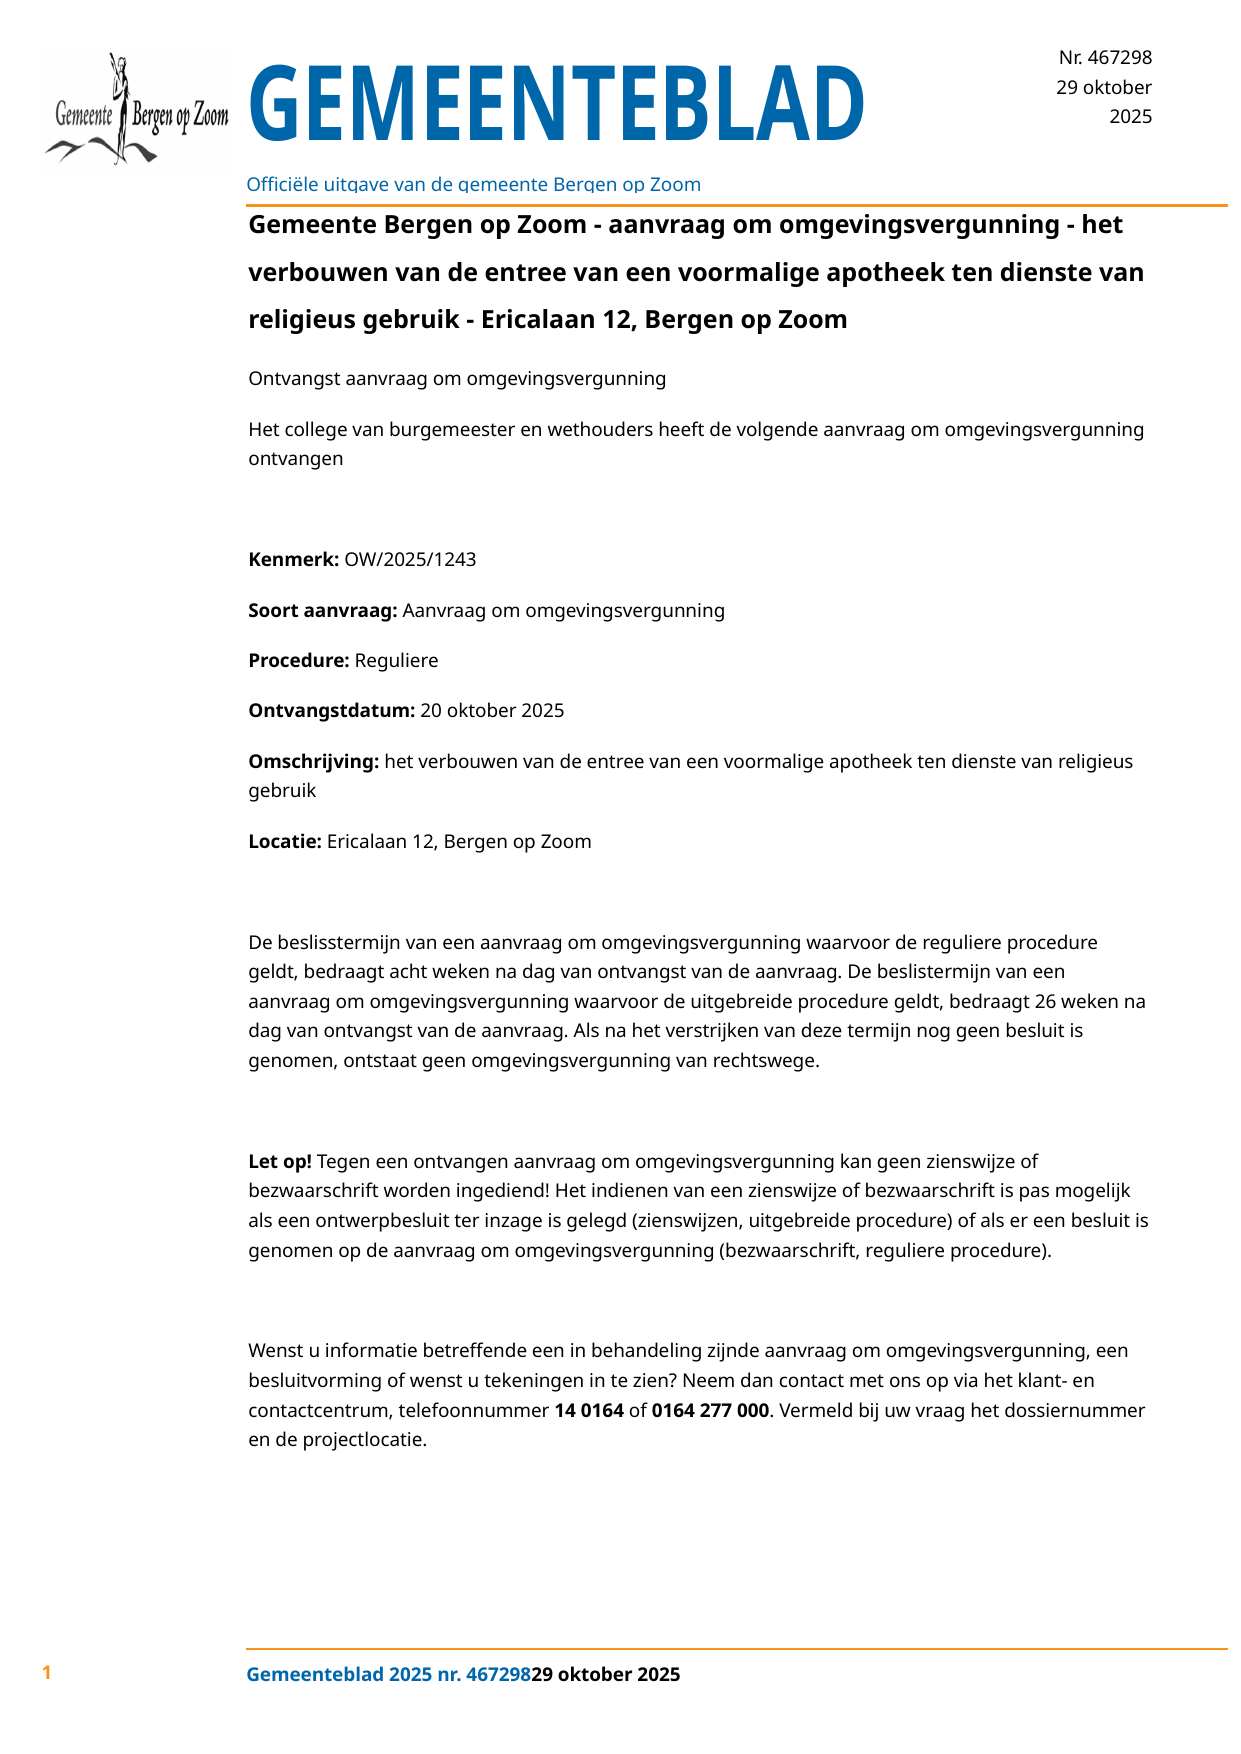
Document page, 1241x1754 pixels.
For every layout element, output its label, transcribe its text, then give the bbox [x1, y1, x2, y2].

text Het college van burgemeester en wethouders heeft de volgende aanvraag om omgevingsvergunning ontvangen [248, 416, 1152, 471]
text Soort aanvraag: Aanvraag om omgevingsvergunning [248, 597, 1152, 622]
text Omschrijving: het verbouwen van de entree van een voormalige apotheek ten dienste van religieus gebruik [248, 748, 1152, 803]
text Ontvangstdatum: 20 oktober 2025 [248, 698, 1152, 723]
text Let op! Tegen een ontvangen aanvraag om omgevingsvergunning kan geen zienswijze of bezwaarschrift worden ingediend! Het indienen van een zienswijze of bezwaarschrift is pas mogelijk als een ontwerpbesluit ter inzage is gelegd (zienswijzen, uitgebreide procedure) of als er een besluit is genomen op de aanvraag om omgevingsvergunning (bezwaarschrift, reguliere procedure). [248, 1148, 1152, 1262]
text Locatie: Ericalaan 12, Bergen op Zoom [248, 828, 1152, 854]
text Procedure: Reguliere [248, 647, 1152, 673]
text De beslisstermijn van een aanvraag om omgevingsvergunning waarvoor de reguliere procedure geldt, bedraagt acht weken na dag van ontvangst van de aanvraag. De beslistermijn van een aanvraag om omgevingsvergunning waarvoor de uitgebreide procedure geldt, bedraagt 26 weken na dag van ontvangst van de aanvraag. Als na het verstrijken van deze termijn nog geen besluit is genomen, ontstaat geen omgevingsvergunning van rechtswege. [248, 929, 1152, 1073]
text Kenmerk: OW/2025/1243 [248, 546, 1152, 572]
text Ontvangst aanvraag om omgevingsvergunning [248, 366, 1152, 391]
text Wenst u informatie betreffende een in behandeling zijnde aanvraag om omgevingsvergunning, een besluitvorming of wenst u tekeningen in te zien? Neem dan contact met ons op via het klant- en contactcentrum, telefoonnummer 14 0164 of 0164 277 000. Vermeld bij uw vraag het dossiernummer en de projectlocatie. [248, 1338, 1152, 1452]
picture [41, 47, 231, 172]
text Gemeente Bergen op Zoom - aanvraag om omgevingsvergunning - het verbouwen van de entree van een voormalige apotheek ten dienste van religieus gebruik - Ericalaan 12, Bergen op Zoom [248, 207, 1152, 336]
